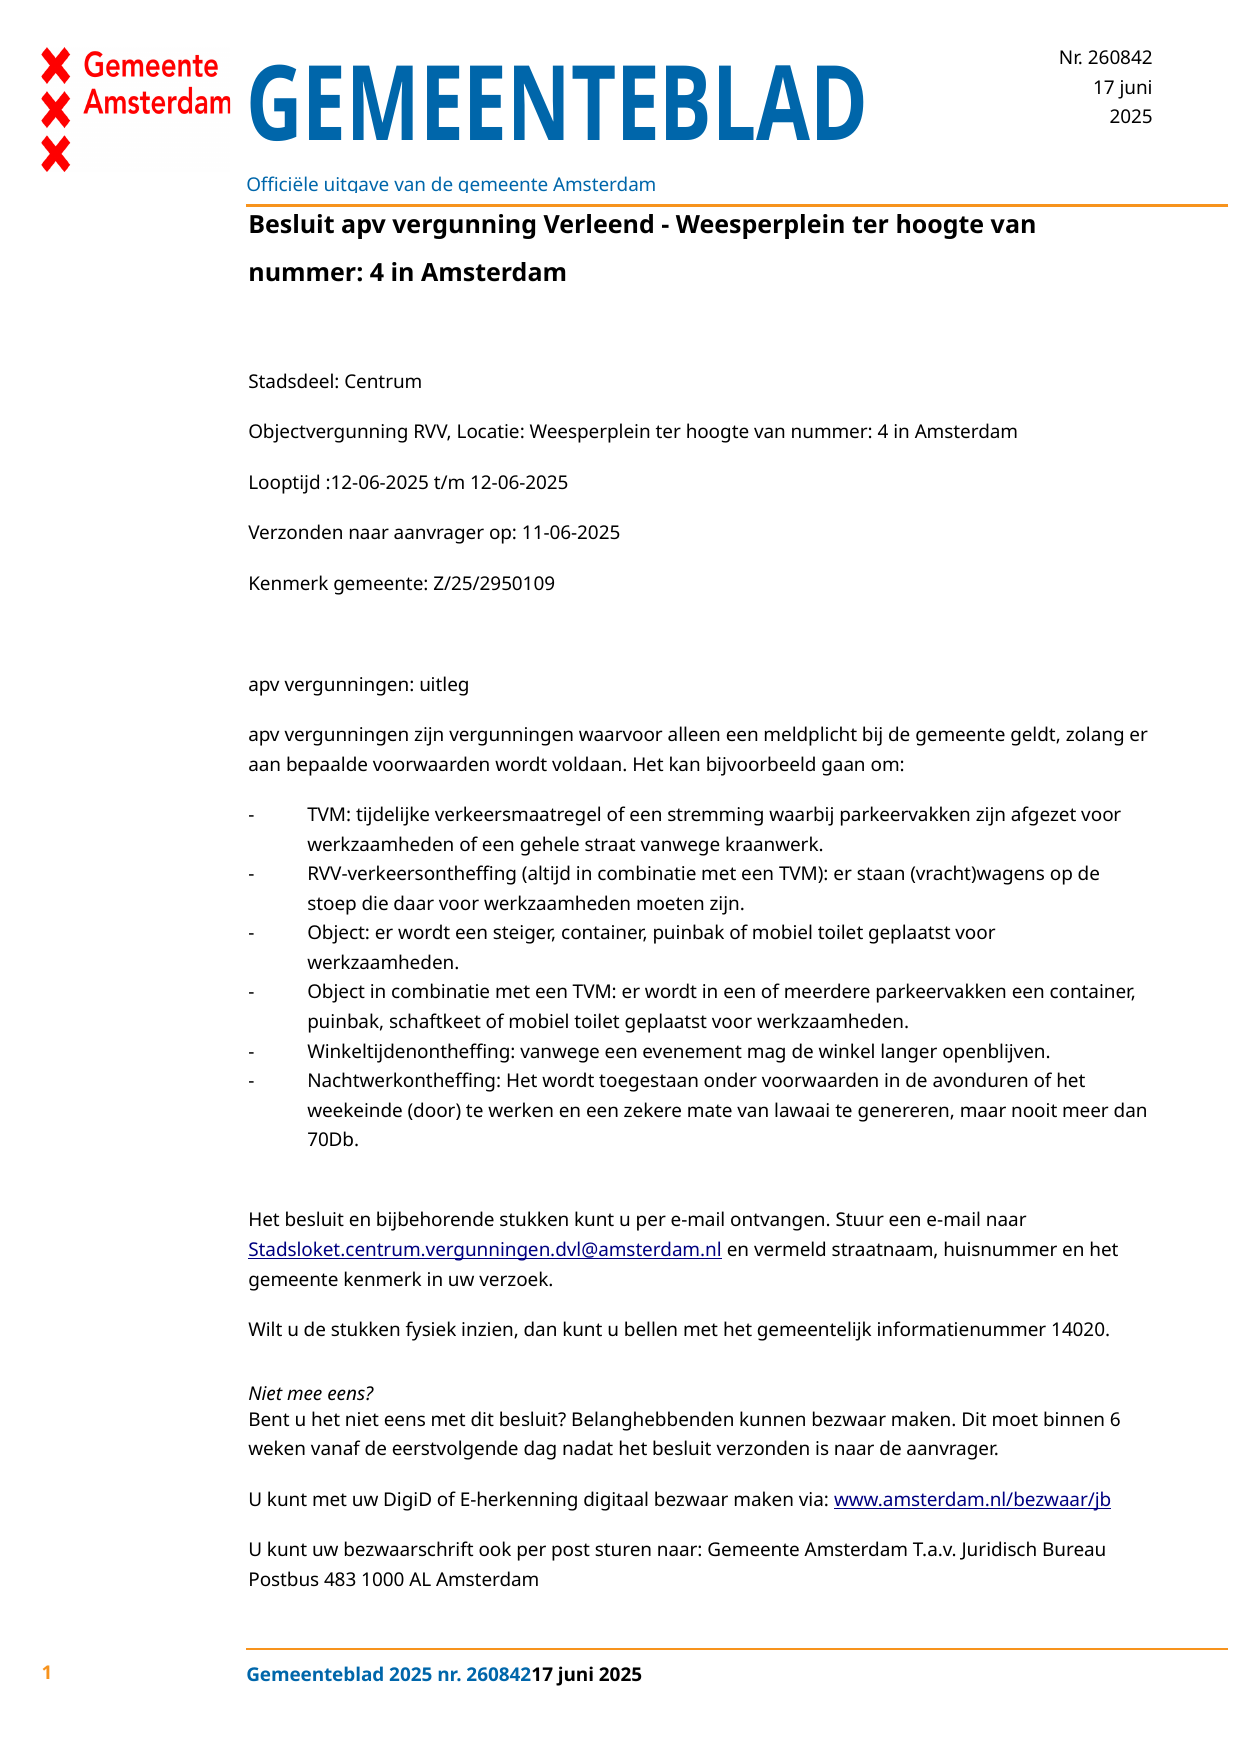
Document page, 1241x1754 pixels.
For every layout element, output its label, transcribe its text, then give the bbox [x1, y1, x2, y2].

text U kunt met uw DigiD of E-herkenning digitaal bezwaar maken via: www.amsterdam.nl/bezwaar/jb [248, 1486, 1152, 1512]
text apv vergunningen zijn vergunningen waarvoor alleen een meldplicht bij de gemeente geldt, zolang er aan bepaalde voorwaarden wordt voldaan. Het kan bijvoorbeeld gaan om: [248, 721, 1152, 777]
list Winkeltijdenontheffing: vanwege een evenement mag de winkel langer openblijven. [248, 1038, 1152, 1064]
text apv vergunningen: uitleg [248, 671, 1152, 697]
text Bent u het niet eens met dit besluit? Belanghebbenden kunnen bezwaar maken. Dit moet binnen 6 weken vanaf de eerstvolgende dag nadat het besluit verzonden is naar de aanvrager. [248, 1406, 1152, 1461]
list Nachtwerkontheffing: Het wordt toegestaan onder voorwaarden in de avonduren of het weekeinde (door) te werken en een zekere mate van lawaai te genereren, maar nooit meer dan 70Db. [248, 1067, 1152, 1152]
list Object: er wordt een steiger, container, puinbak of mobiel toilet geplaatst voor werkzaamheden. [248, 919, 1152, 975]
list Object in combinatie met een TVM: er wordt in een of meerdere parkeervakken een container, puinbak, schaftkeet of mobiel toilet geplaatst voor werkzaamheden. [248, 979, 1152, 1034]
text Wilt u de stukken fysiek inzien, dan kunt u bellen met het gemeentelijk informatienummer 14020. [248, 1316, 1152, 1342]
text Het besluit en bijbehorende stukken kunt u per e-mail ontvangen. Stuur een e-mail naar Stadsloket.centrum.vergunningen.dvl@amsterdam.nl en vermeld straatnaam, huisnummer en het gemeente kenmerk in uw verzoek. [248, 1207, 1152, 1292]
text Looptijd :12-06-2025 t/m 12-06-2025 [248, 469, 1152, 495]
text Objectvergunning RVV, Locatie: Weesperplein ter hoogte van nummer: 4 in Amsterdam [248, 419, 1152, 444]
text Kenmerk gemeente: Z/25/2950109 [248, 570, 1152, 596]
list TVM: tijdelijke verkeersmaatregel of een stremming waarbij parkeervakken zijn afgezet voor werkzaamheden of een gehele straat vanwege kraanwerk. [248, 801, 1152, 857]
text Besluit apv vergunning Verleend - Weesperplein ter hoogte van nummer: 4 in Amsterdam [248, 207, 1152, 288]
list RVV-verkeersontheffing (altijd in combinatie met een TVM): er staan (vracht)wagens op de stoep die daar voor werkzaamheden moeten zijn. [248, 860, 1152, 916]
picture [41, 47, 231, 172]
text Stadsdeel: Centrum [248, 368, 1152, 394]
text U kunt uw bezwaarschrift ook per post sturen naar: Gemeente Amsterdam T.a.v. Juridisch Bureau Postbus 483 1000 AL Amsterdam [248, 1536, 1152, 1592]
text Verzonden naar aanvrager op: 11-06-2025 [248, 519, 1152, 545]
text Niet mee eens? [248, 1380, 1152, 1406]
